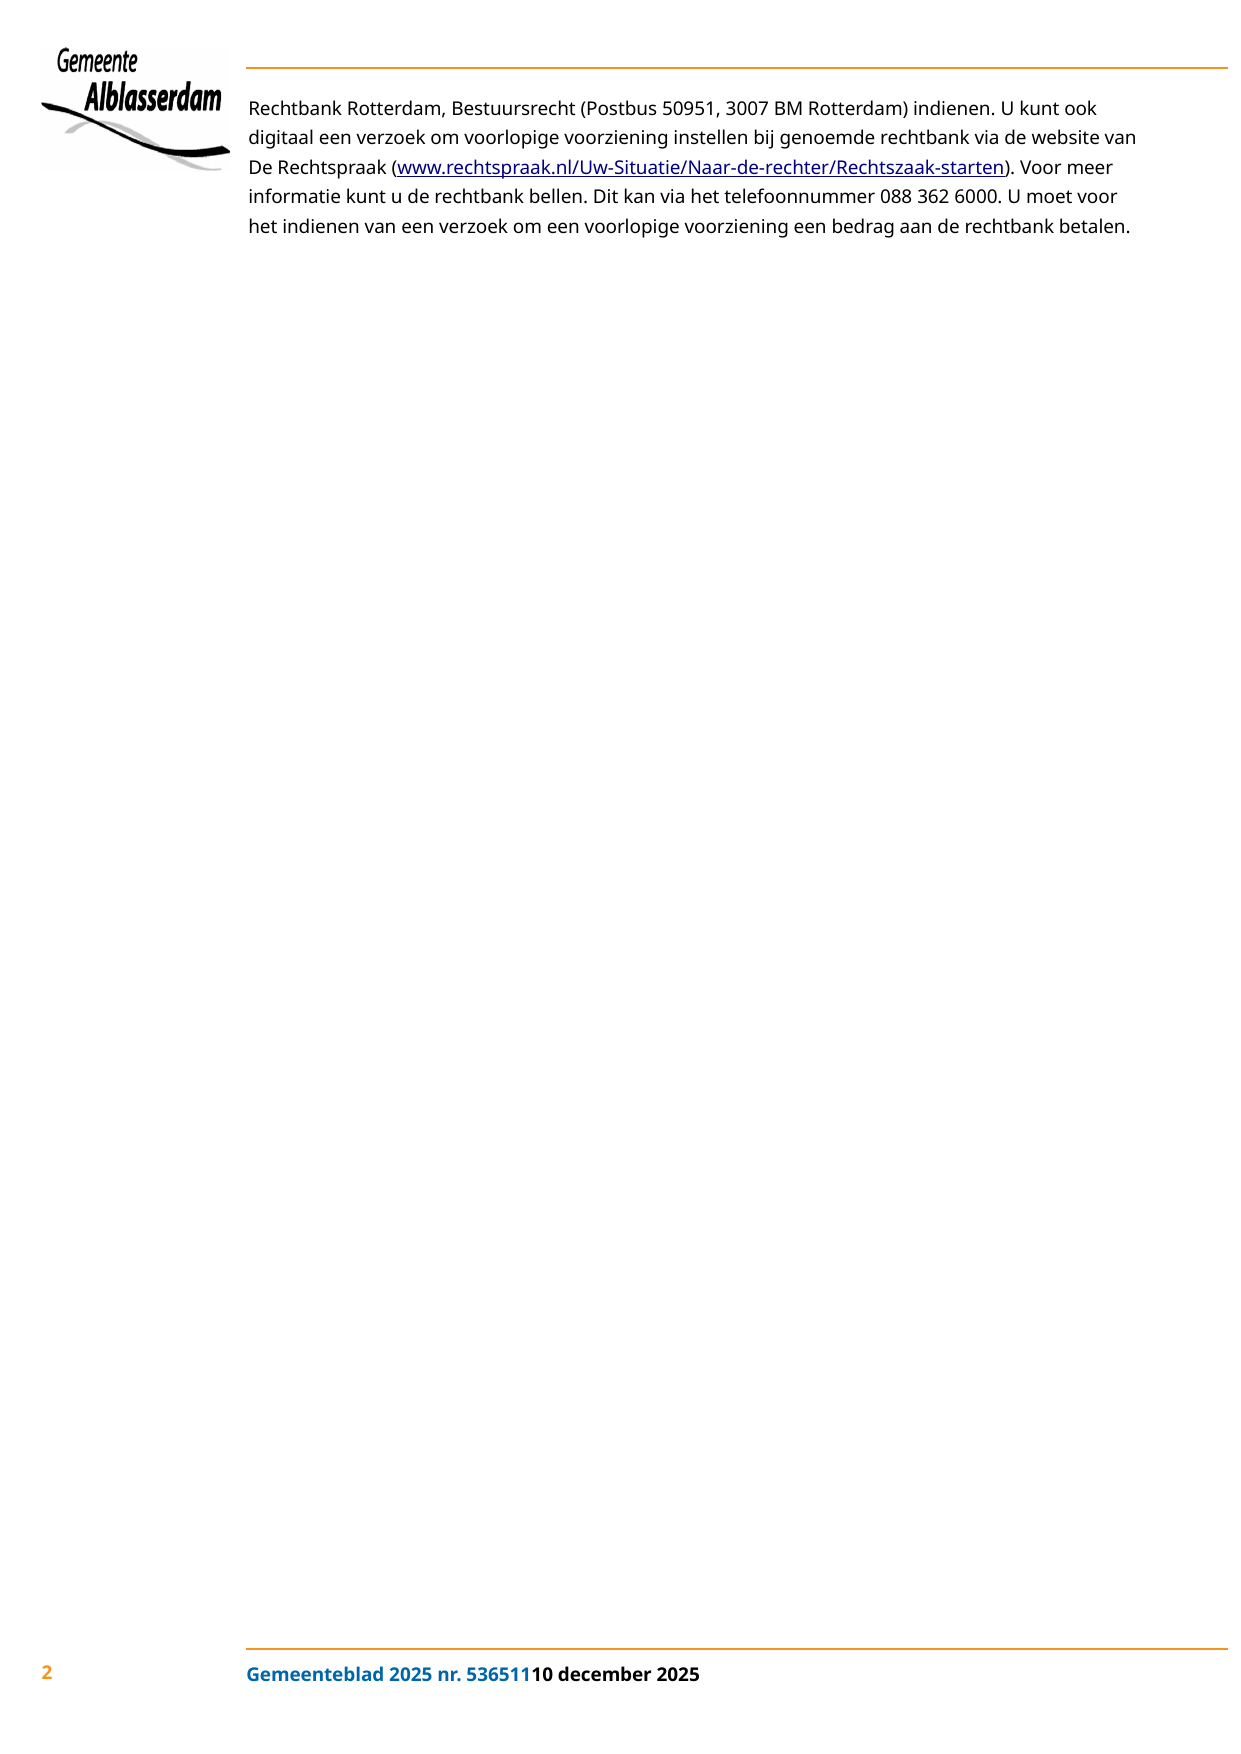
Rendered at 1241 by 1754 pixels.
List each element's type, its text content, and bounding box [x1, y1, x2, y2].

text Rechtbank Rotterdam, Bestuursrecht (Postbus 50951, 3007 BM Rotterdam) indienen. U kunt ook digitaal een verzoek om voorlopige voorziening instellen bij genoemde rechtbank via de website van De Rechtspraak (www.rechtspraak.nl/Uw-Situatie/Naar-de-rechter/Rechtszaak-starten). Voor meer informatie kunt u de rechtbank bellen. Dit kan via het telefoonnummer 088 362 6000. U moet voor het indienen van een verzoek om een voorlopige voorziening een bedrag aan de rechtbank betalen. [248, 95, 1152, 239]
picture [41, 47, 231, 172]
